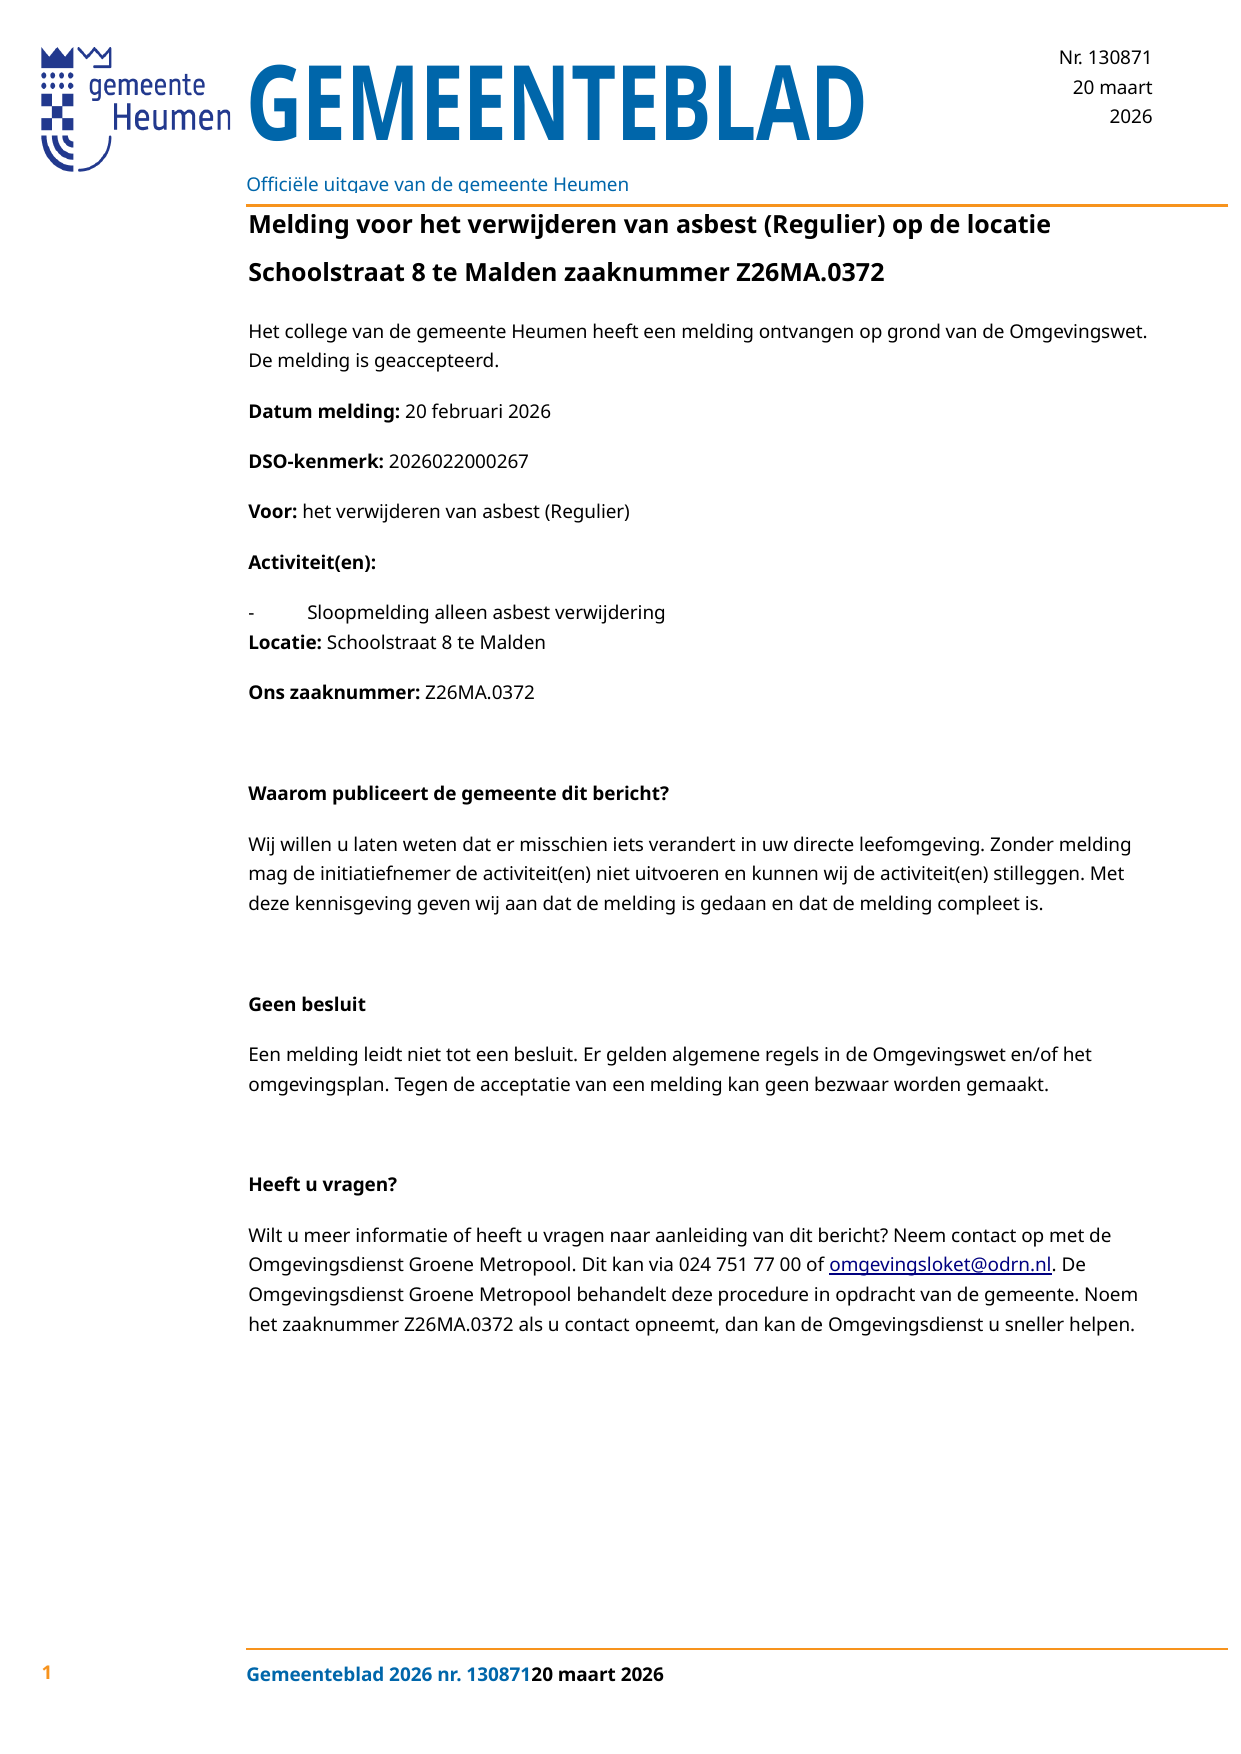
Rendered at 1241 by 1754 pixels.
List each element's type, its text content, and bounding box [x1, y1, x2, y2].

text Datum melding: 20 februari 2026 [248, 398, 1152, 424]
picture [41, 47, 231, 172]
text Voor: het verwijderen van asbest (Regulier) [248, 499, 1152, 524]
text Een melding leidt niet tot een besluit. Er gelden algemene regels in de Omgevingswet en/of het omgevingsplan. Tegen de acceptatie van een melding kan geen bezwaar worden gemaakt. [248, 1041, 1152, 1097]
text Activiteit(en): [248, 549, 1152, 575]
text Wilt u meer informatie of heeft u vragen naar aanleiding van dit bericht? Neem contact op met de Omgevingsdienst Groene Metropool. Dit kan via 024 751 77 00 of omgevingsloket@odrn.nl. De Omgevingsdienst Groene Metropool behandelt deze procedure in opdracht van de gemeente. Noem het zaaknummer Z26MA.0372 als u contact opneemt, dan kan de Omgevingsdienst u sneller helpen. [248, 1222, 1152, 1337]
text Waarom publiceert de gemeente dit bericht? [248, 780, 1152, 806]
text Heeft u vragen? [248, 1172, 1152, 1197]
text DSO-kenmerk: 2026022000267 [248, 448, 1152, 474]
text Geen besluit [248, 991, 1152, 1017]
text Ons zaaknummer: Z26MA.0372 [248, 679, 1152, 705]
text Locatie: Schoolstraat 8 te Malden [248, 629, 1152, 655]
text Het college van de gemeente Heumen heeft een melding ontvangen op grond van de Omgevingswet. De melding is geaccepteerd. [248, 318, 1152, 373]
text Wij willen u laten weten dat er misschien iets verandert in uw directe leefomgeving. Zonder melding mag de initiatiefnemer de activiteit(en) niet uitvoeren en kunnen wij de activiteit(en) stilleggen. Met deze kennisgeving geven wij aan dat de melding is gedaan en dat de melding compleet is. [248, 831, 1152, 916]
text Melding voor het verwijderen van asbest (Regulier) op de locatie Schoolstraat 8 te Malden zaaknummer Z26MA.0372 [248, 207, 1152, 288]
list Sloopmelding alleen asbest verwijdering [248, 599, 1152, 625]
